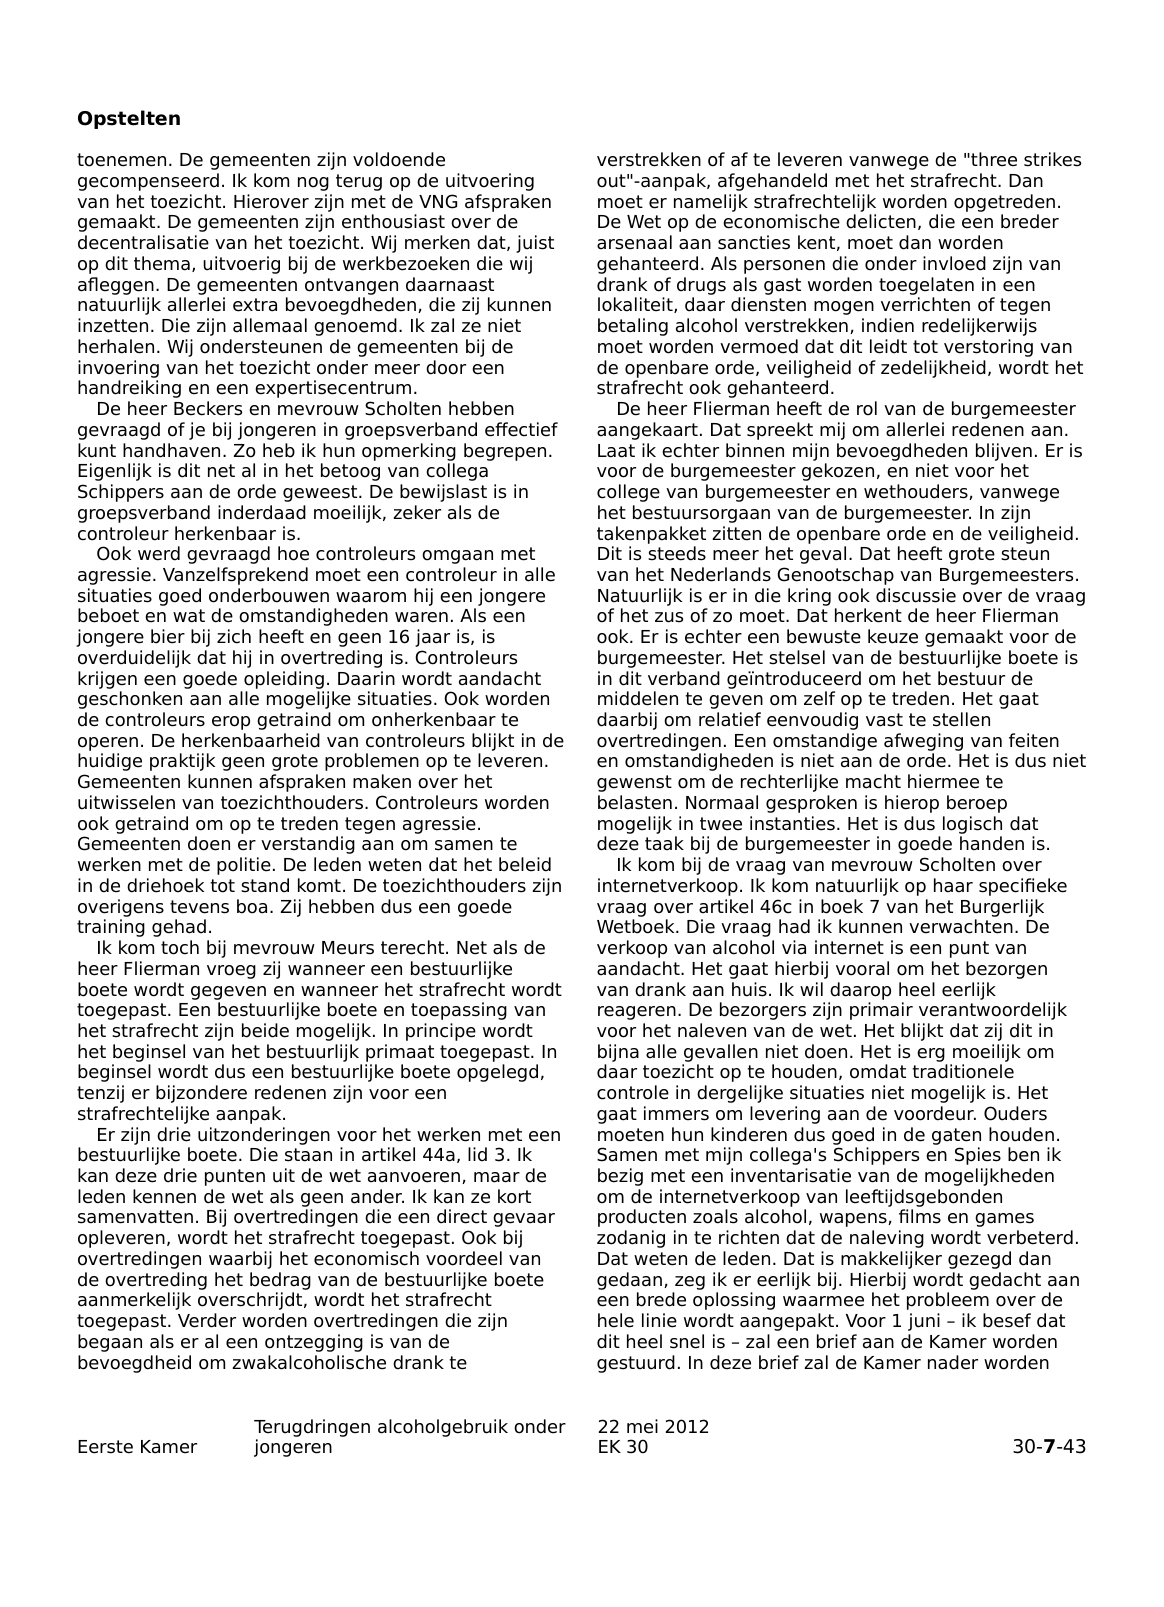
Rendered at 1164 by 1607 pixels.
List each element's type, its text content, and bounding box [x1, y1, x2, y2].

text De heer Beckers en mevrouw Scholten hebben gevraagd of je bij jongeren in groepsverband effectief kunt handhaven. Zo heb ik hun opmerking begrepen. Eigenlijk is dit net al in het betoog van collega Schippers aan de orde geweest. De bewijslast is in groepsverband inderdaad moeilijk, zeker als de controleur herkenbaar is. [77, 399, 567, 544]
text toenemen. De gemeenten zijn voldoende gecompenseerd. Ik kom nog terug op de uitvoering van het toezicht. Hierover zijn met de VNG afspraken gemaakt. De gemeenten zijn enthousiast over de decentralisatie van het toezicht. Wij merken dat, juist op dit thema, uitvoerig bij de werkbezoeken die wij afleggen. De gemeenten ontvangen daarnaast natuurlijk allerlei extra bevoegdheden, die zij kunnen inzetten. Die zijn allemaal genoemd. Ik zal ze niet herhalen. Wij ondersteunen de gemeenten bij de invoering van het toezicht onder meer door een handreiking en een expertisecentrum. [77, 150, 567, 399]
text Ook werd gevraagd hoe controleurs omgaan met agressie. Vanzelfsprekend moet een controleur in alle situaties goed onderbouwen waarom hij een jongere beboet en wat de omstandigheden waren. Als een jongere bier bij zich heeft en geen 16 jaar is, is overduidelijk dat hij in overtreding is. Controleurs krijgen een goede opleiding. Daarin wordt aandacht geschonken aan alle mogelijke situaties. Ook worden de controleurs erop getraind om onherkenbaar te operen. De herkenbaarheid van controleurs blijkt in de huidige praktijk geen grote problemen op te leveren. Gemeenten kunnen afspraken maken over het uitwisselen van toezichthouders. Controleurs worden ook getraind om op te treden tegen agressie. Gemeenten doen er verstandig aan om samen te werken met de politie. De leden weten dat het beleid in de driehoek tot stand komt. De toezichthouders zijn overigens tevens boa. Zij hebben dus een goede training gehad. [77, 544, 567, 938]
text Ik kom toch bij mevrouw Meurs terecht. Net als de heer Flierman vroeg zij wanneer een bestuurlijke boete wordt gegeven en wanneer het strafrecht wordt toegepast. Een bestuurlijke boete en toepassing van het strafrecht zijn beide mogelijk. In principe wordt het beginsel van het bestuurlijk primaat toegepast. In beginsel wordt dus een bestuurlijke boete opgelegd, tenzij er bijzondere redenen zijn voor een strafrechtelijke aanpak. [77, 938, 567, 1124]
text verstrekken of af te leveren vanwege de "three strikes out"-aanpak, afgehandeld met het strafrecht. Dan moet er namelijk strafrechtelijk worden opgetreden. De Wet op de economische delicten, die een breder arsenaal aan sancties kent, moet dan worden gehanteerd. Als personen die onder invloed zijn van drank of drugs als gast worden toegelaten in een lokaliteit, daar diensten mogen verrichten of tegen betaling alcohol verstrekken, indien redelijkerwijs moet worden vermoed dat dit leidt tot verstoring van de openbare orde, veiligheid of zedelijkheid, wordt het strafrecht ook gehanteerd. [596, 150, 1087, 399]
text De heer Flierman heeft de rol van de burgemeester aangekaart. Dat spreekt mij om allerlei redenen aan. Laat ik echter binnen mijn bevoegdheden blijven. Er is voor de burgemeester gekozen, en niet voor het college van burgemeester en wethouders, vanwege het bestuursorgaan van de burgemeester. In zijn takenpakket zitten de openbare orde en de veiligheid. Dit is steeds meer het geval. Dat heeft grote steun van het Nederlands Genootschap van Burgemeesters. Natuurlijk is er in die kring ook discussie over de vraag of het zus of zo moet. Dat herkent de heer Flierman ook. Er is echter een bewuste keuze gemaakt voor de burgemeester. Het stelsel van de bestuurlijke boete is in dit verband geïntroduceerd om het bestuur de middelen te geven om zelf op te treden. Het gaat daarbij om relatief eenvoudig vast te stellen overtredingen. Een omstandige afweging van feiten en omstandigheden is niet aan de orde. Het is dus niet gewenst om de rechterlijke macht hiermee te belasten. Normaal gesproken is hierop beroep mogelijk in twee instanties. Het is dus logisch dat deze taak bij de burgemeester in goede handen is. [596, 399, 1087, 855]
text Ik kom bij de vraag van mevrouw Scholten over internetverkoop. Ik kom natuurlijk op haar specifieke vraag over artikel 46c in boek 7 van het Burgerlijk Wetboek. Die vraag had ik kunnen verwachten. De verkoop van alcohol via internet is een punt van aandacht. Het gaat hierbij vooral om het bezorgen van drank aan huis. Ik wil daarop heel eerlijk reageren. De bezorgers zijn primair verantwoordelijk voor het naleven van de wet. Het blijkt dat zij dit in bijna alle gevallen niet doen. Het is erg moeilijk om daar toezicht op te houden, omdat traditionele controle in dergelijke situaties niet mogelijk is. Het gaat immers om levering aan de voordeur. Ouders moeten hun kinderen dus goed in de gaten houden. Samen met mijn collega's Schippers en Spies ben ik bezig met een inventarisatie van de mogelijkheden om de internetverkoop van leeftijdsgebonden producten zoals alcohol, wapens, films en games zodanig in te richten dat de naleving wordt verbeterd. Dat weten de leden. Dat is makkelijker gezegd dan gedaan, zeg ik er eerlijk bij. Hierbij wordt gedacht aan een brede oplossing waarmee het probleem over de hele linie wordt aangepakt. Voor 1 juni – ik besef dat dit heel snel is – zal een brief aan de Kamer worden gestuurd. In deze brief zal de Kamer nader worden [596, 855, 1087, 1373]
text Er zijn drie uitzonderingen voor het werken met een bestuurlijke boete. Die staan in artikel 44a, lid 3. Ik kan deze drie punten uit de wet aanvoeren, maar de leden kennen de wet als geen ander. Ik kan ze kort samenvatten. Bij overtredingen die een direct gevaar opleveren, wordt het strafrecht toegepast. Ook bij overtredingen waarbij het economisch voordeel van de overtreding het bedrag van de bestuurlijke boete aanmerkelijk overschrijdt, wordt het strafrecht toegepast. Verder worden overtredingen die zijn begaan als er al een ontzegging is van de bevoegdheid om zwakalcoholische drank te [77, 1124, 567, 1373]
